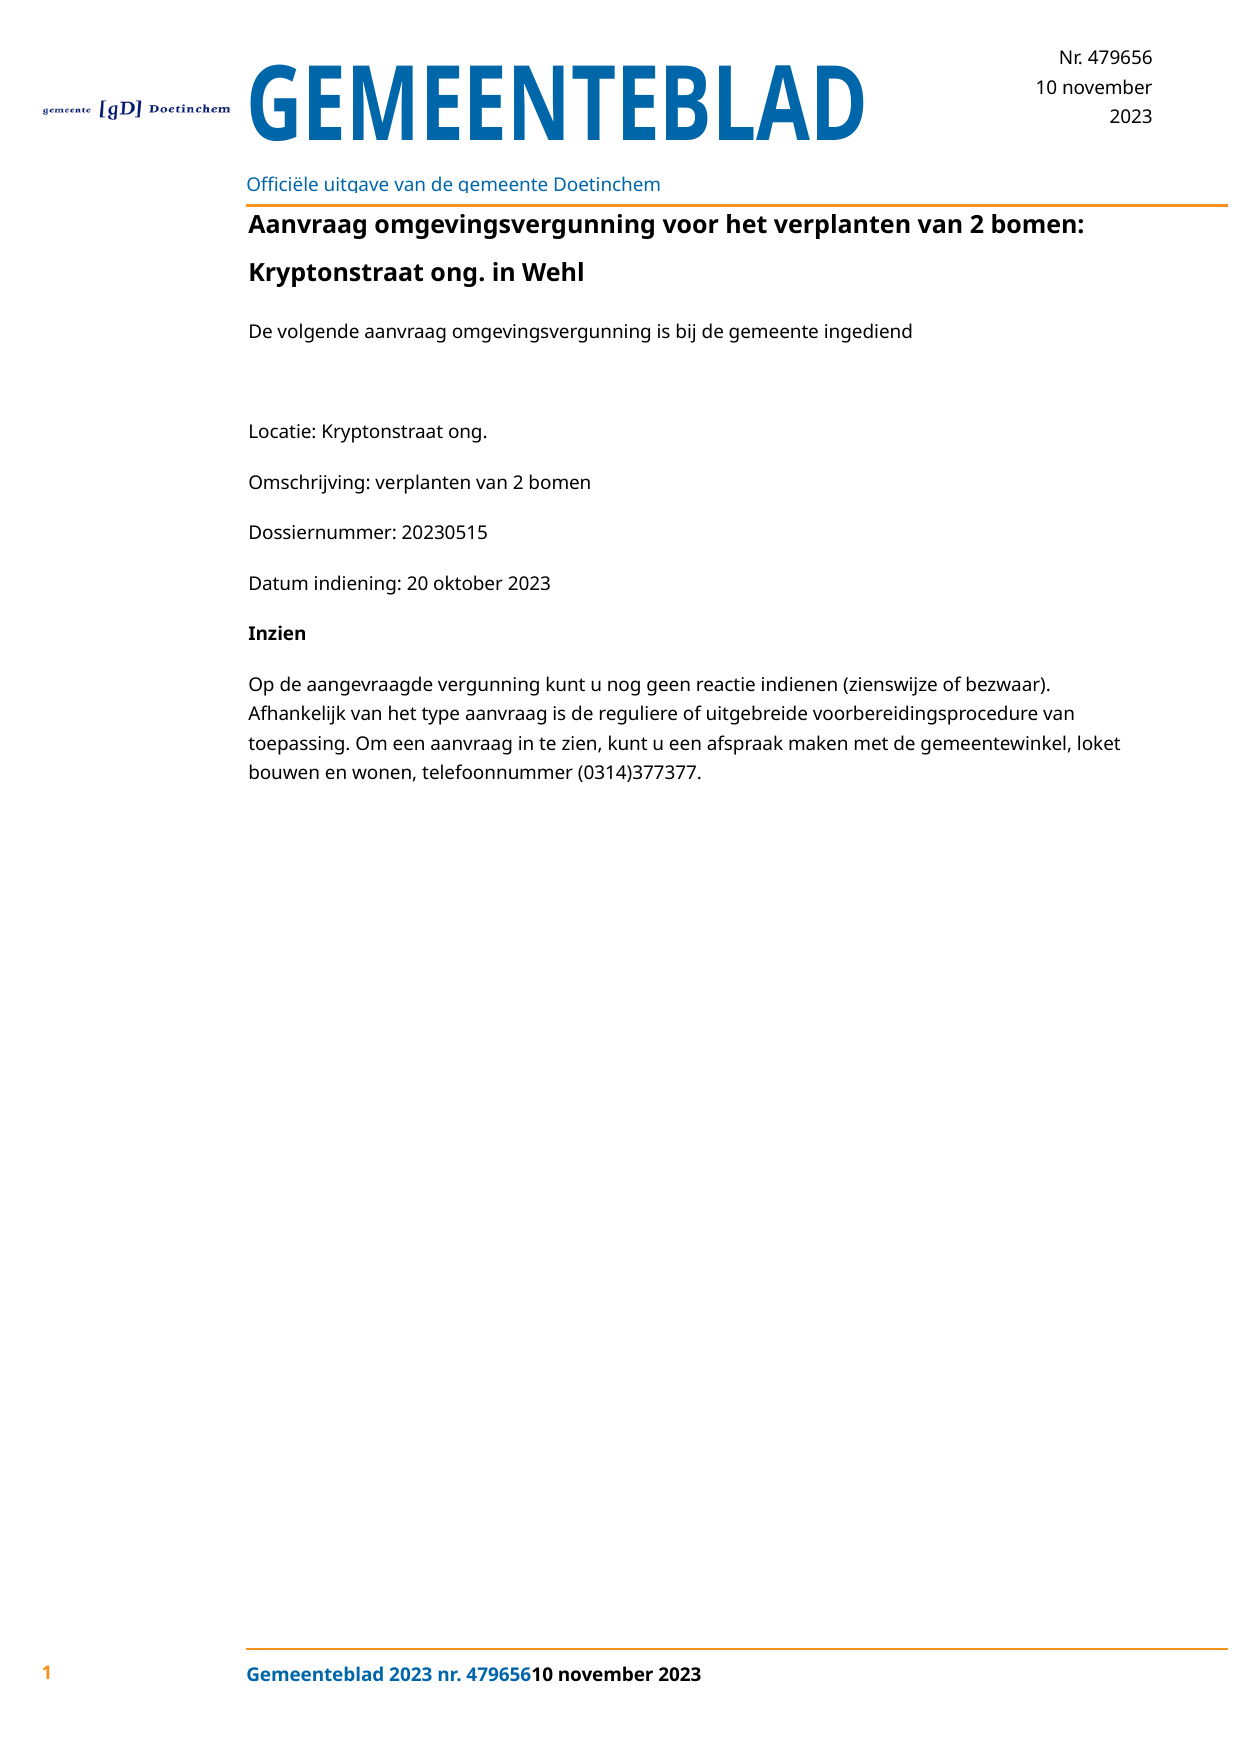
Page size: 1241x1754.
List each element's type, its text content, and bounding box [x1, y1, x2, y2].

text De volgende aanvraag omgevingsvergunning is bij de gemeente ingediend [248, 318, 1152, 344]
text Inzien [248, 620, 1152, 646]
text Omschrijving: verplanten van 2 bomen [248, 469, 1152, 495]
text Datum indiening: 20 oktober 2023 [248, 570, 1152, 596]
picture [41, 47, 231, 172]
text Op de aangevraagde vergunning kunt u nog geen reactie indienen (zienswijze of bezwaar). Afhankelijk van het type aanvraag is de reguliere of uitgebreide voorbereidingsprocedure van toepassing. Om een aanvraag in te zien, kunt u een afspraak maken met de gemeentewinkel, loket bouwen en wonen, telefoonnummer (0314)377377. [248, 671, 1152, 785]
text Dossiernummer: 20230515 [248, 519, 1152, 545]
text Aanvraag omgevingsvergunning voor het verplanten van 2 bomen: Kryptonstraat ong. in Wehl [248, 207, 1152, 288]
text Locatie: Kryptonstraat ong. [248, 419, 1152, 444]
